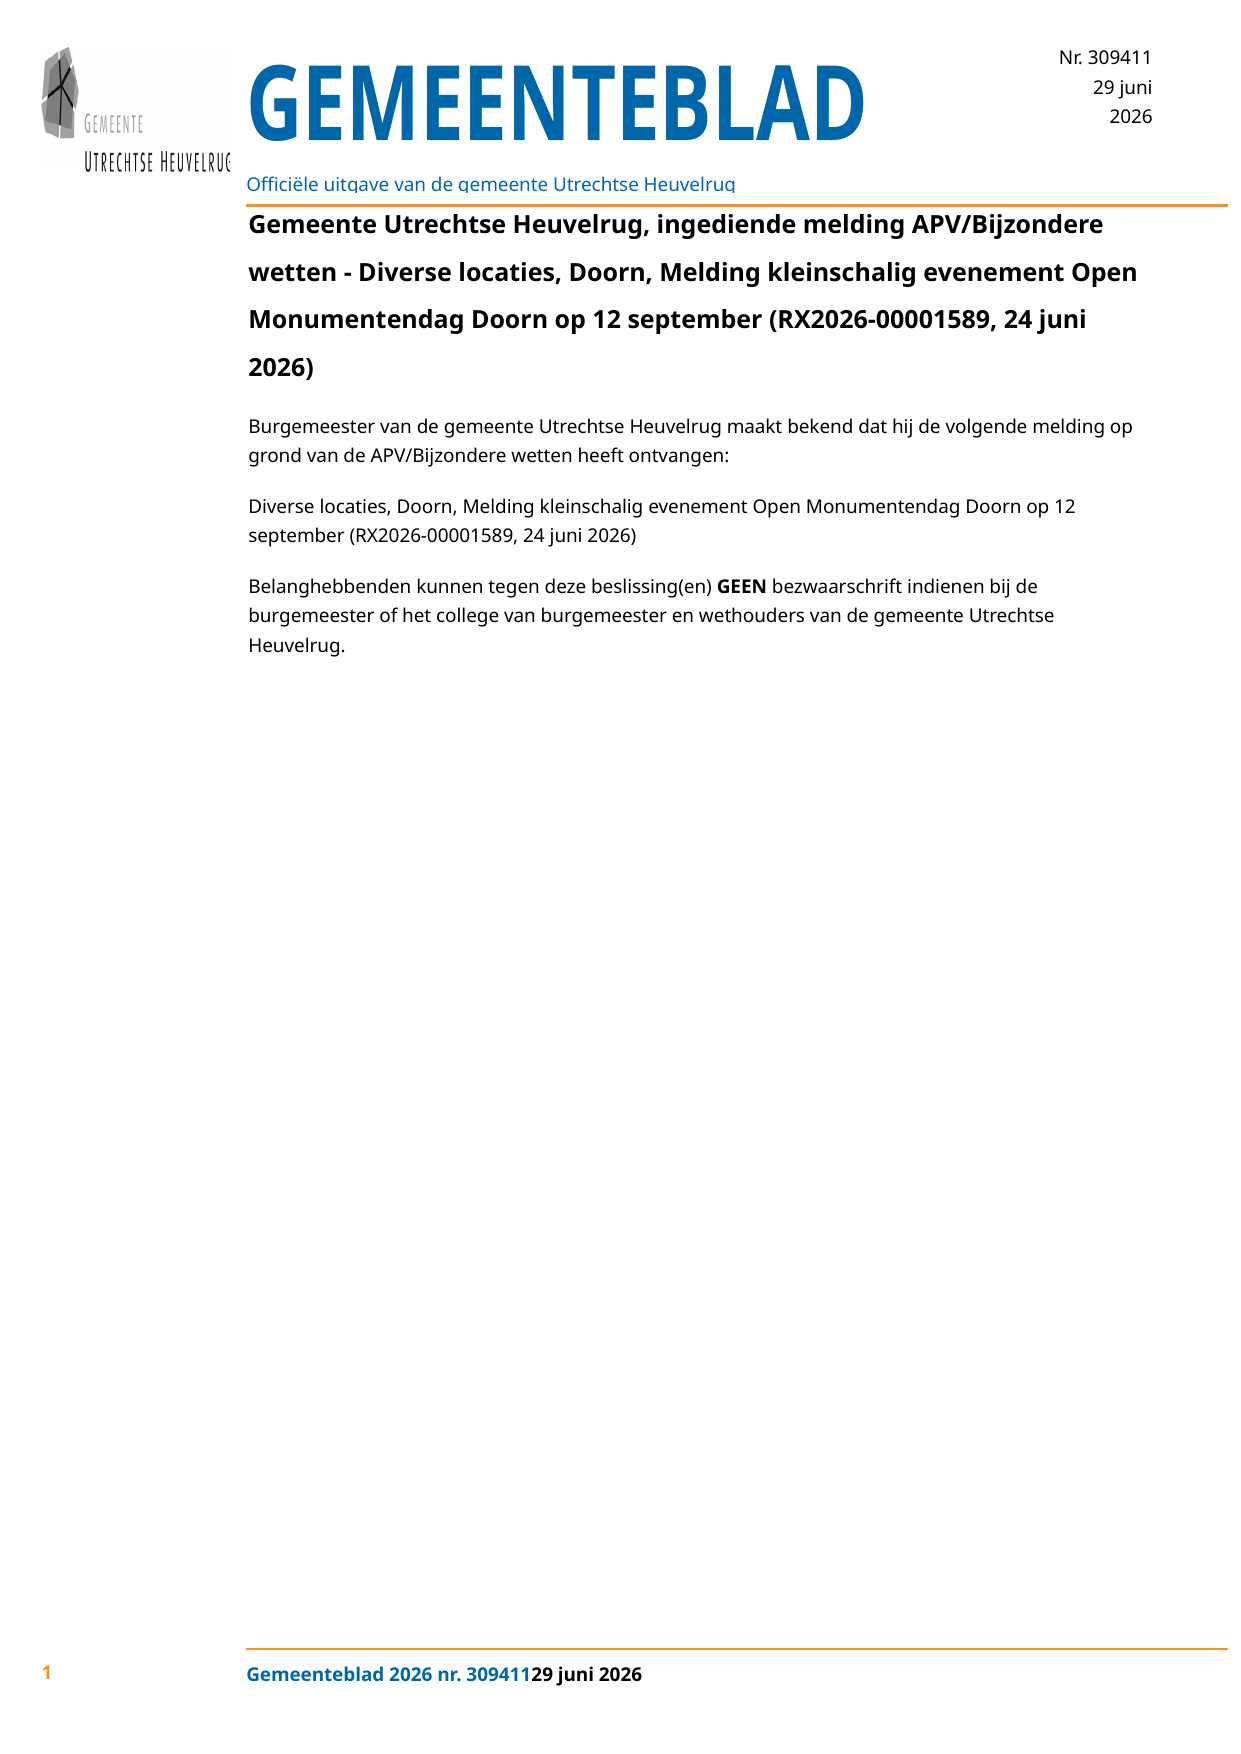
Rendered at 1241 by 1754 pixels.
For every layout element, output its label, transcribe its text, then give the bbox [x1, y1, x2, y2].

text Burgemeester van de gemeente Utrechtse Heuvelrug maakt bekend dat hij de volgende melding op grond van de APV/Bijzondere wetten heeft ontvangen: [248, 413, 1152, 468]
text Belanghebbenden kunnen tegen deze beslissing(en) GEEN bezwaarschrift indienen bij de burgemeester of het college van burgemeester en wethouders van de gemeente Utrechtse Heuvelrug. [248, 573, 1152, 658]
text Diverse locaties, Doorn, Melding kleinschalig evenement Open Monumentendag Doorn op 12 september (RX2026-00001589, 24 juni 2026) [248, 493, 1152, 548]
text Gemeente Utrechtse Heuvelrug, ingediende melding APV/Bijzondere wetten - Diverse locaties, Doorn, Melding kleinschalig evenement Open Monumentendag Doorn op 12 september (RX2026-00001589, 24 juni 2026) [248, 207, 1152, 384]
picture [41, 47, 231, 172]
